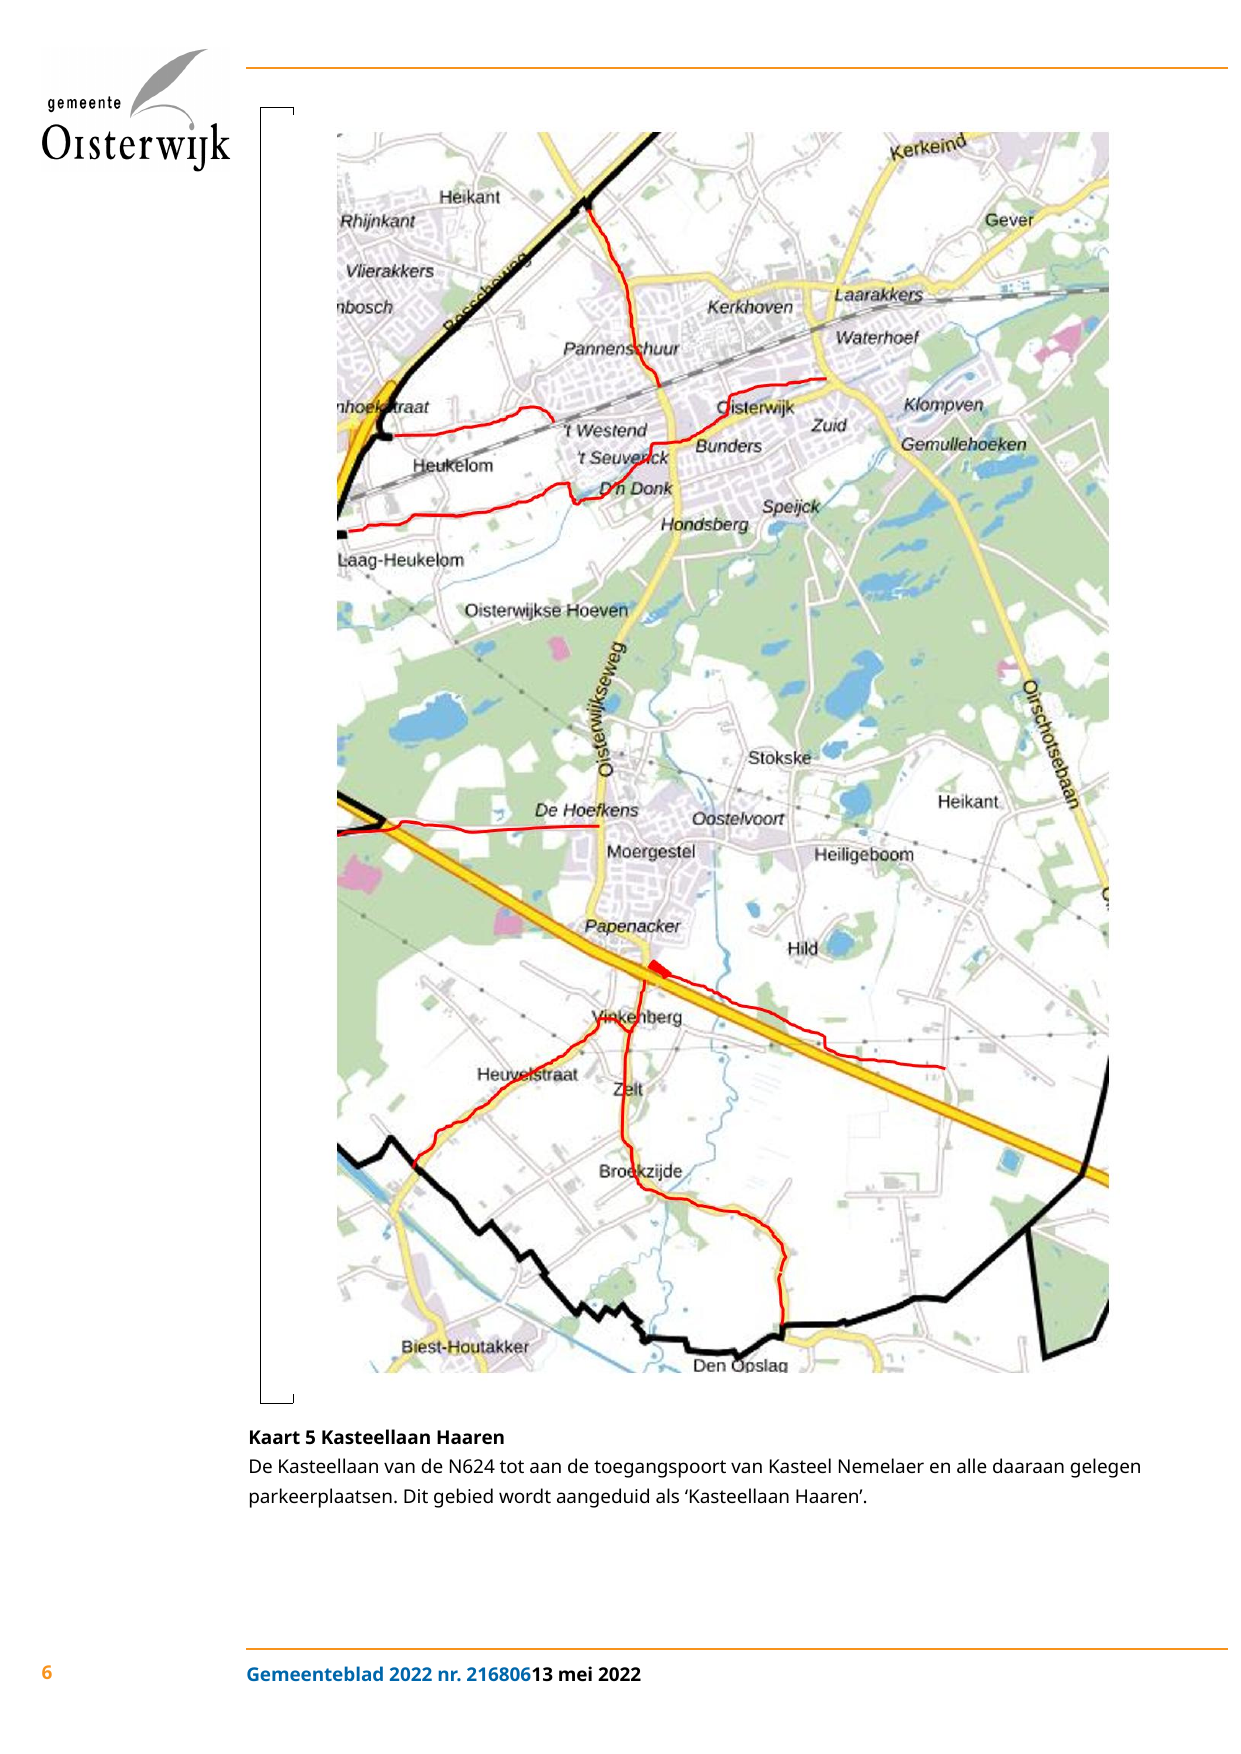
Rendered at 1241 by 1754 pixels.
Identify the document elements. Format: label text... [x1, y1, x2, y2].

picture [268, 115, 1173, 1394]
text Kaart 5 Kasteellaan Haaren [248, 1424, 1152, 1450]
picture [41, 47, 231, 172]
text De Kasteellaan van de N624 tot aan de toegangspoort van Kasteel Nemelaer en alle daaraan gelegen parkeerplaatsen. Dit gebied wordt aangeduid als ‘Kasteellaan Haaren’. [248, 1453, 1152, 1509]
